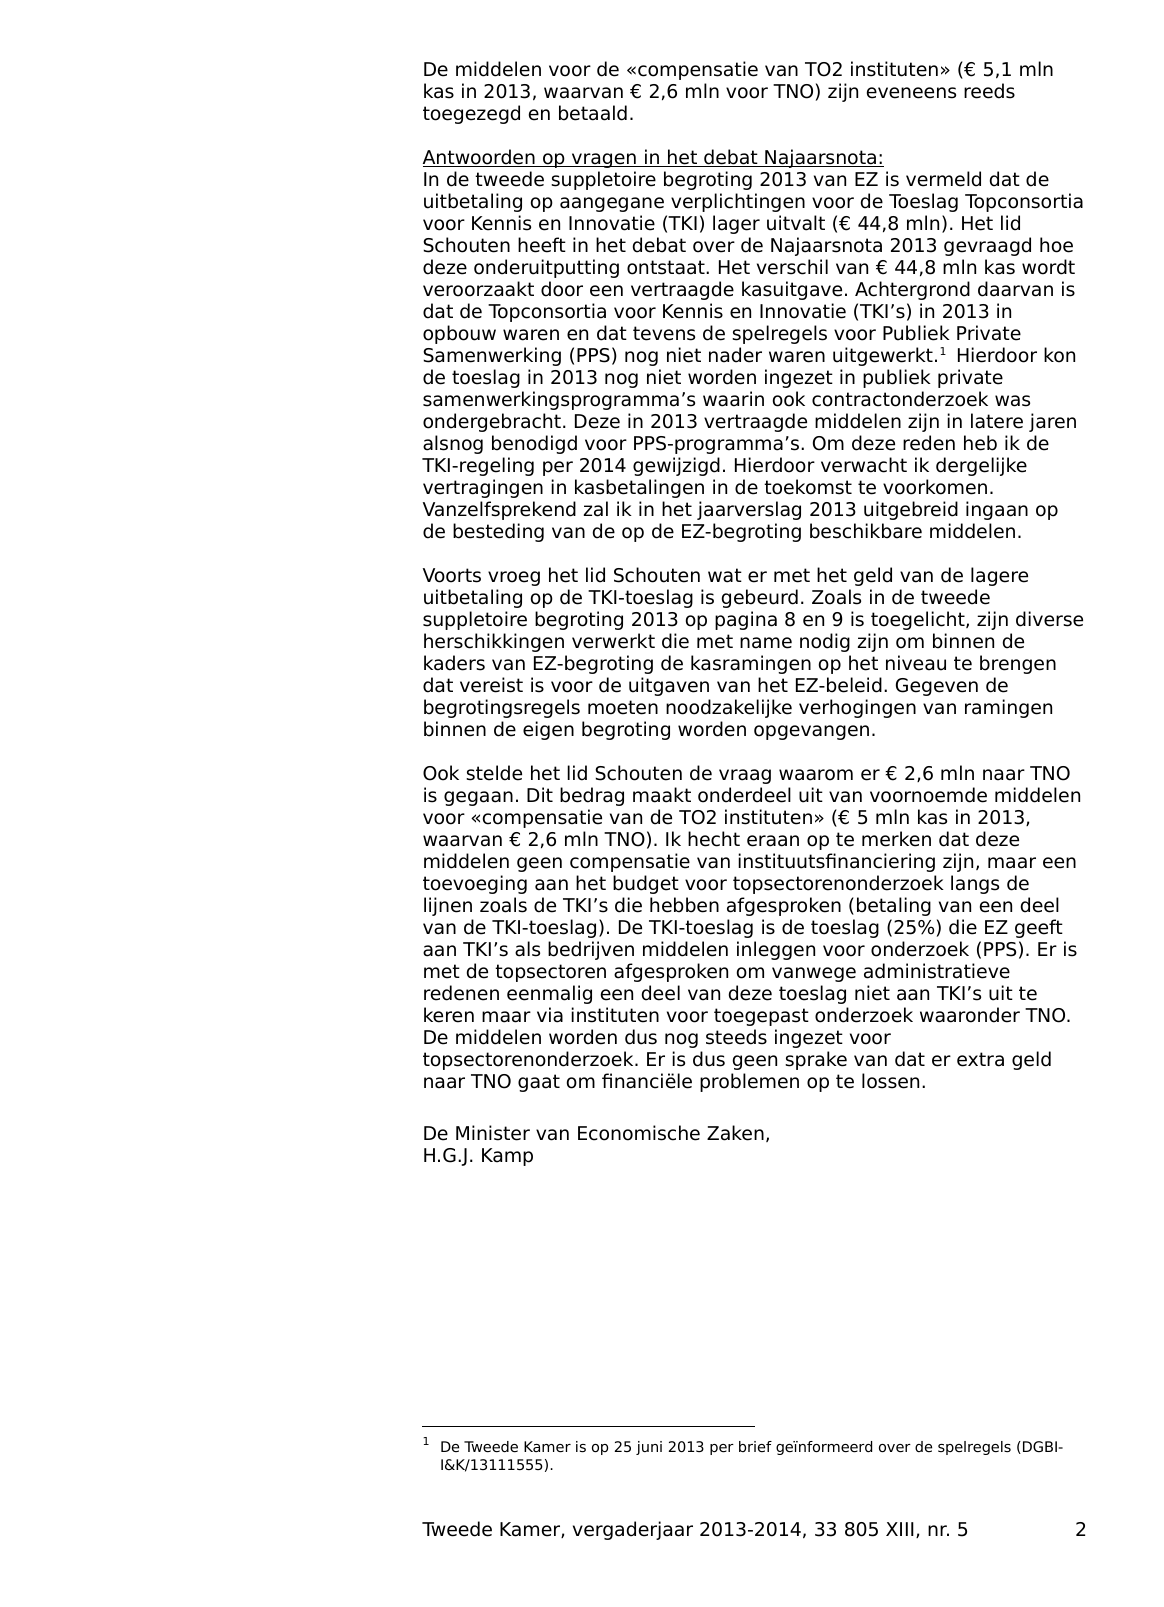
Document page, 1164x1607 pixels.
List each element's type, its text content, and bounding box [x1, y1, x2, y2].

text Ook stelde het lid Schouten de vraag waarom er € 2,6 mln naar TNO is gegaan. Dit bedrag maakt onderdeel uit van voornoemde middelen voor «compensatie van de TO2 instituten» (€ 5 mln kas in 2013, waarvan € 2,6 mln TNO). Ik hecht eraan op te merken dat deze middelen geen compensatie van instituutsfinanciering zijn, maar een toevoeging aan het budget voor topsectorenonderzoek langs de lijnen zoals de TKI’s die hebben afgesproken (betaling van een deel van de TKI-toeslag). De TKI-toeslag is de toeslag (25%) die EZ geeft aan TKI’s als bedrijven middelen inleggen voor onderzoek (PPS). Er is met de topsectoren afgesproken om vanwege administratieve redenen eenmalig een deel van deze toeslag niet aan TKI’s uit te keren maar via instituten voor toegepast onderzoek waaronder TNO. De middelen worden dus nog steeds ingezet voor topsectorenonderzoek. Er is dus geen sprake van dat er extra geld naar TNO gaat om financiële problemen op te lossen. [422, 763, 1087, 1093]
text In de tweede suppletoire begroting 2013 van EZ is vermeld dat de uitbetaling op aangegane verplichtingen voor de Toeslag Topconsortia voor Kennis en Innovatie (TKI) lager uitvalt (€ 44,8 mln). Het lid Schouten heeft in het debat over de Najaarsnota 2013 gevraagd hoe deze onderuitputting ontstaat. Het verschil van € 44,8 mln kas wordt veroorzaakt door een vertraagde kasuitgave. Achtergrond daarvan is dat de Topconsortia voor Kennis en Innovatie (TKI’s) in 2013 in opbouw waren en dat tevens de spelregels voor Publiek Private Samenwerking (PPS) nog niet nader waren uitgewerkt. Hierdoor kon de toeslag in 2013 nog niet worden ingezet in publiek private samenwerkingsprogramma’s waarin ook contractonderzoek was ondergebracht. Deze in 2013 vertraagde middelen zijn in latere jaren alsnog benodigd voor PPS-programma’s. Om deze reden heb ik de TKI-regeling per 2014 gewijzigd. Hierdoor verwacht ik dergelijke vertragingen in kasbetalingen in de toekomst te voorkomen. Vanzelfsprekend zal ik in het jaarverslag 2013 uitgebreid ingaan op de besteding van de op de EZ-begroting beschikbare middelen. [422, 169, 1087, 543]
text De middelen voor de «compensatie van TO2 instituten» (€ 5,1 mln kas in 2013, waarvan € 2,6 mln voor TNO) zijn eveneens reeds toegezegd en betaald. [422, 59, 1087, 125]
text Antwoorden op vragen in het debat Najaarsnota: [422, 147, 1087, 169]
text De Minister van Economische Zaken, H.G.J. Kamp [422, 1123, 1087, 1167]
text De Tweede Kamer is op 25 juni 2013 per brief geïnformeerd over de spelregels (DGBI-I&K/13111555). [422, 1435, 1087, 1474]
text Voorts vroeg het lid Schouten wat er met het geld van de lagere uitbetaling op de TKI-toeslag is gebeurd. Zoals in de tweede suppletoire begroting 2013 op pagina 8 en 9 is toegelicht, zijn diverse herschikkingen verwerkt die met name nodig zijn om binnen de kaders van EZ-begroting de kasramingen op het niveau te brengen dat vereist is voor de uitgaven van het EZ-beleid. Gegeven de begrotingsregels moeten noodzakelijke verhogingen van ramingen binnen de eigen begroting worden opgevangen. [422, 565, 1087, 741]
